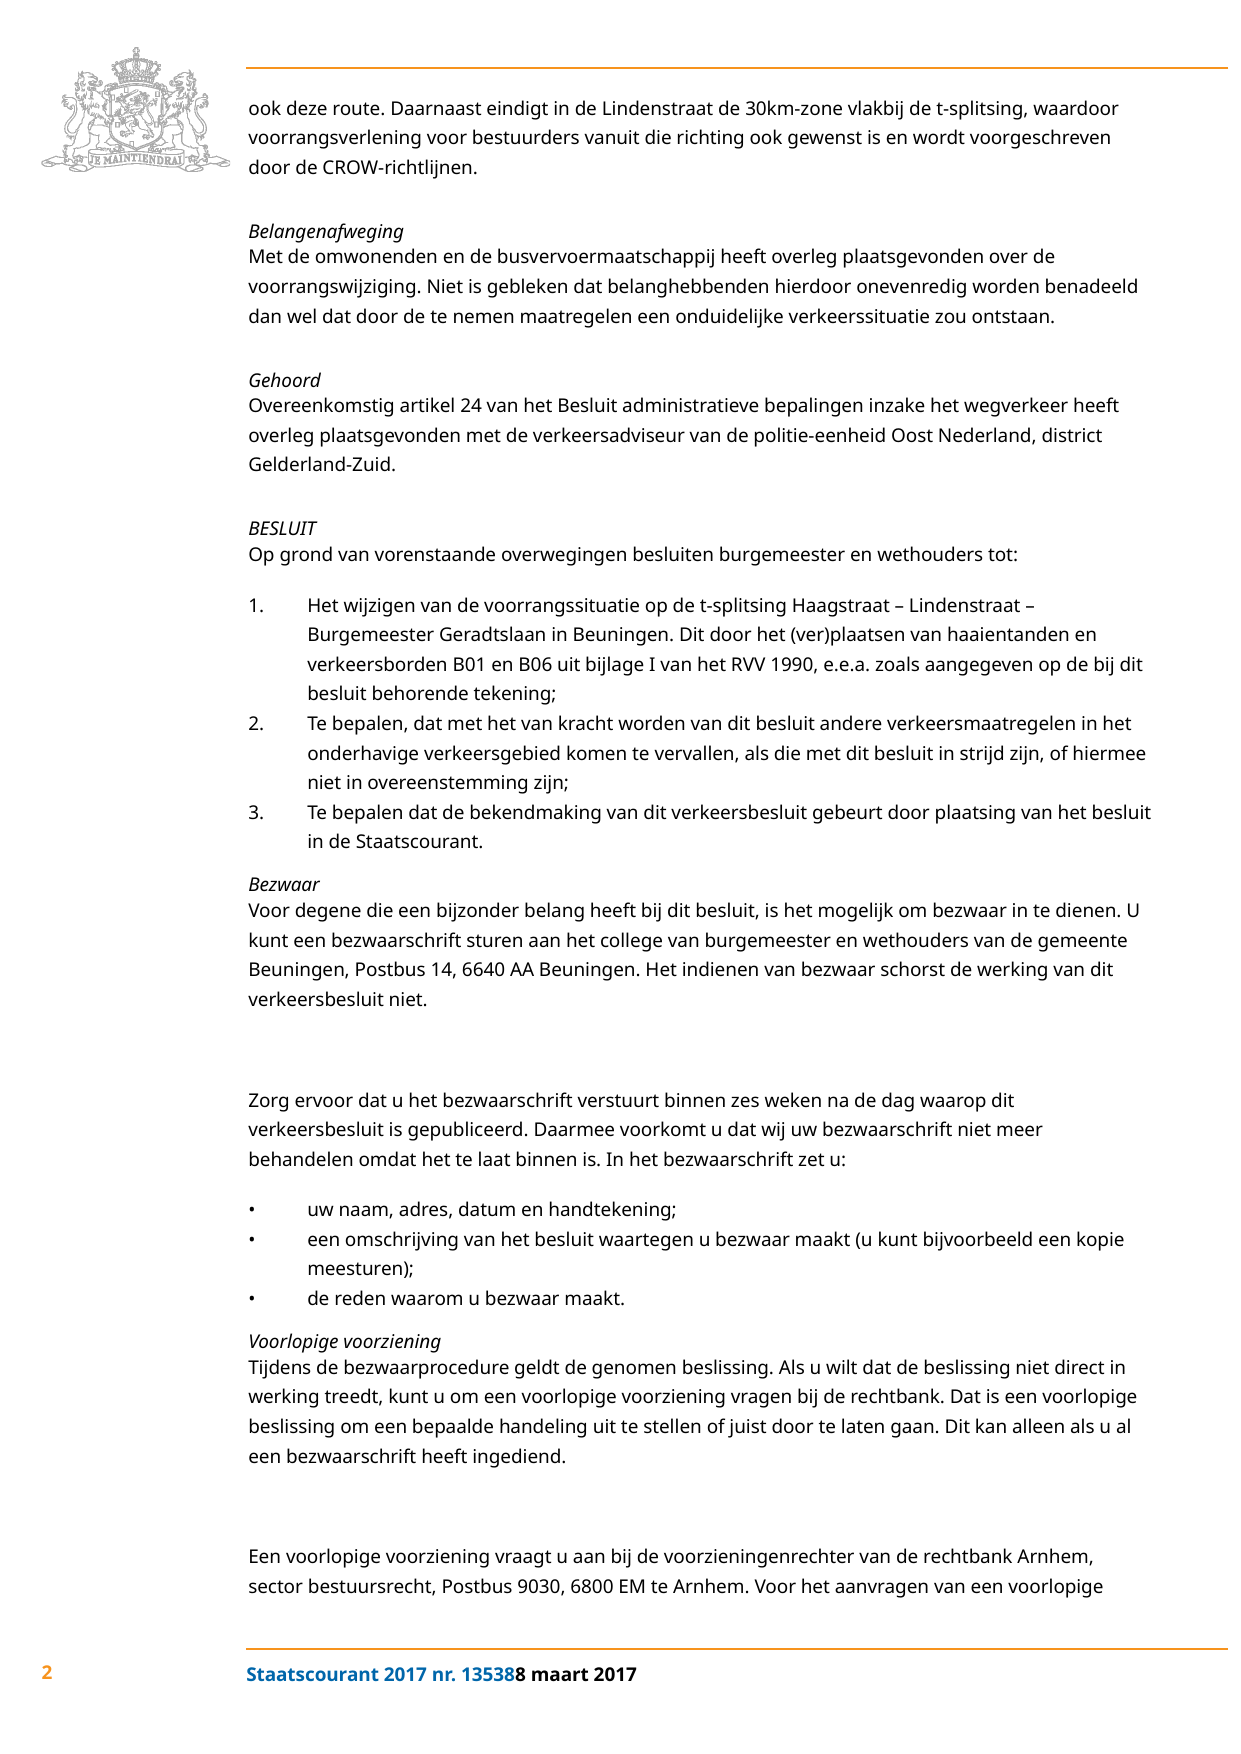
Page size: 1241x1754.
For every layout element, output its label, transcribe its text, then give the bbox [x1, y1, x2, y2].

text Op grond van vorenstaande overwegingen besluiten burgemeester en wethouders tot: [248, 541, 1152, 567]
text BESLUIT [248, 516, 1152, 541]
text ook deze route. Daarnaast eindigt in de Lindenstraat de 30km-zone vlakbij de t-splitsing, waardoor voorrangsverlening voor bestuurders vanuit die richting ook gewenst is en wordt voorgeschreven door de CROW-richtlijnen. [248, 95, 1152, 180]
list Het wijzigen van de voorrangssituatie op de t-splitsing Haagstraat – Lindenstraat – Burgemeester Geradtslaan in Beuningen. Dit door het (ver)plaatsen van haaientanden en verkeersborden B01 en B06 uit bijlage I van het RVV 1990, e.e.a. zoals aangegeven op de bij dit besluit behorende tekening; [248, 592, 1152, 706]
list een omschrijving van het besluit waartegen u bezwaar maakt (u kunt bijvoorbeeld een kopie meesturen); [248, 1226, 1152, 1281]
text Tijdens de bezwaarprocedure geldt de genomen beslissing. Als u wilt dat de beslissing niet direct in werking treedt, kunt u om een voorlopige voorziening vragen bij de rechtbank. Dat is een voorlopige beslissing om een bepaalde handeling uit te stellen of juist door te laten gaan. Dit kan alleen als u al een bezwaarschrift heeft ingediend. [248, 1354, 1152, 1468]
text Belangenafweging [248, 218, 1152, 244]
text Een voorlopige voorziening vraagt u aan bij de voorzieningenrechter van de rechtbank Arnhem, sector bestuursrecht, Postbus 9030, 6800 EM te Arnhem. Voor het aanvragen van een voorlopige [248, 1544, 1152, 1599]
list de reden waarom u bezwaar maakt. [248, 1285, 1152, 1311]
text Voorlopige voorziening [248, 1328, 1152, 1354]
picture [41, 47, 231, 172]
list Te bepalen dat de bekendmaking van dit verkeersbesluit gebeurt door plaatsing van het besluit in de Staatscourant. [248, 799, 1152, 854]
text Overeenkomstig artikel 24 van het Besluit administratieve bepalingen inzake het wegverkeer heeft overleg plaatsgevonden met de verkeersadviseur van de politie-eenheid Oost Nederland, district Gelderland-Zuid. [248, 392, 1152, 477]
text Gehoord [248, 367, 1152, 392]
text Met de omwonenden en de busvervoermaatschappij heeft overleg plaatsgevonden over de voorrangswijziging. Niet is gebleken dat belanghebbenden hierdoor onevenredig worden benadeeld dan wel dat door de te nemen maatregelen een onduidelijke verkeerssituatie zou ontstaan. [248, 244, 1152, 328]
text Bezwaar [248, 872, 1152, 897]
list Te bepalen, dat met het van kracht worden van dit besluit andere verkeersmaatregelen in het onderhavige verkeersgebied komen te vervallen, als die met dit besluit in strijd zijn, of hiermee niet in overeenstemming zijn; [248, 710, 1152, 795]
text Zorg ervoor dat u het bezwaarschrift verstuurt binnen zes weken na de dag waarop dit verkeersbesluit is gepubliceerd. Daarmee voorkomt u dat wij uw bezwaarschrift niet meer behandelen omdat het te laat binnen is. In het bezwaarschrift zet u: [248, 1087, 1152, 1172]
list uw naam, adres, datum en handtekening; [248, 1196, 1152, 1222]
text Voor degene die een bijzonder belang heeft bij dit besluit, is het mogelijk om bezwaar in te dienen. U kunt een bezwaarschrift sturen aan het college van burgemeester en wethouders van de gemeente Beuningen, Postbus 14, 6640 AA Beuningen. Het indienen van bezwaar schorst de werking van dit verkeersbesluit niet. [248, 897, 1152, 1012]
